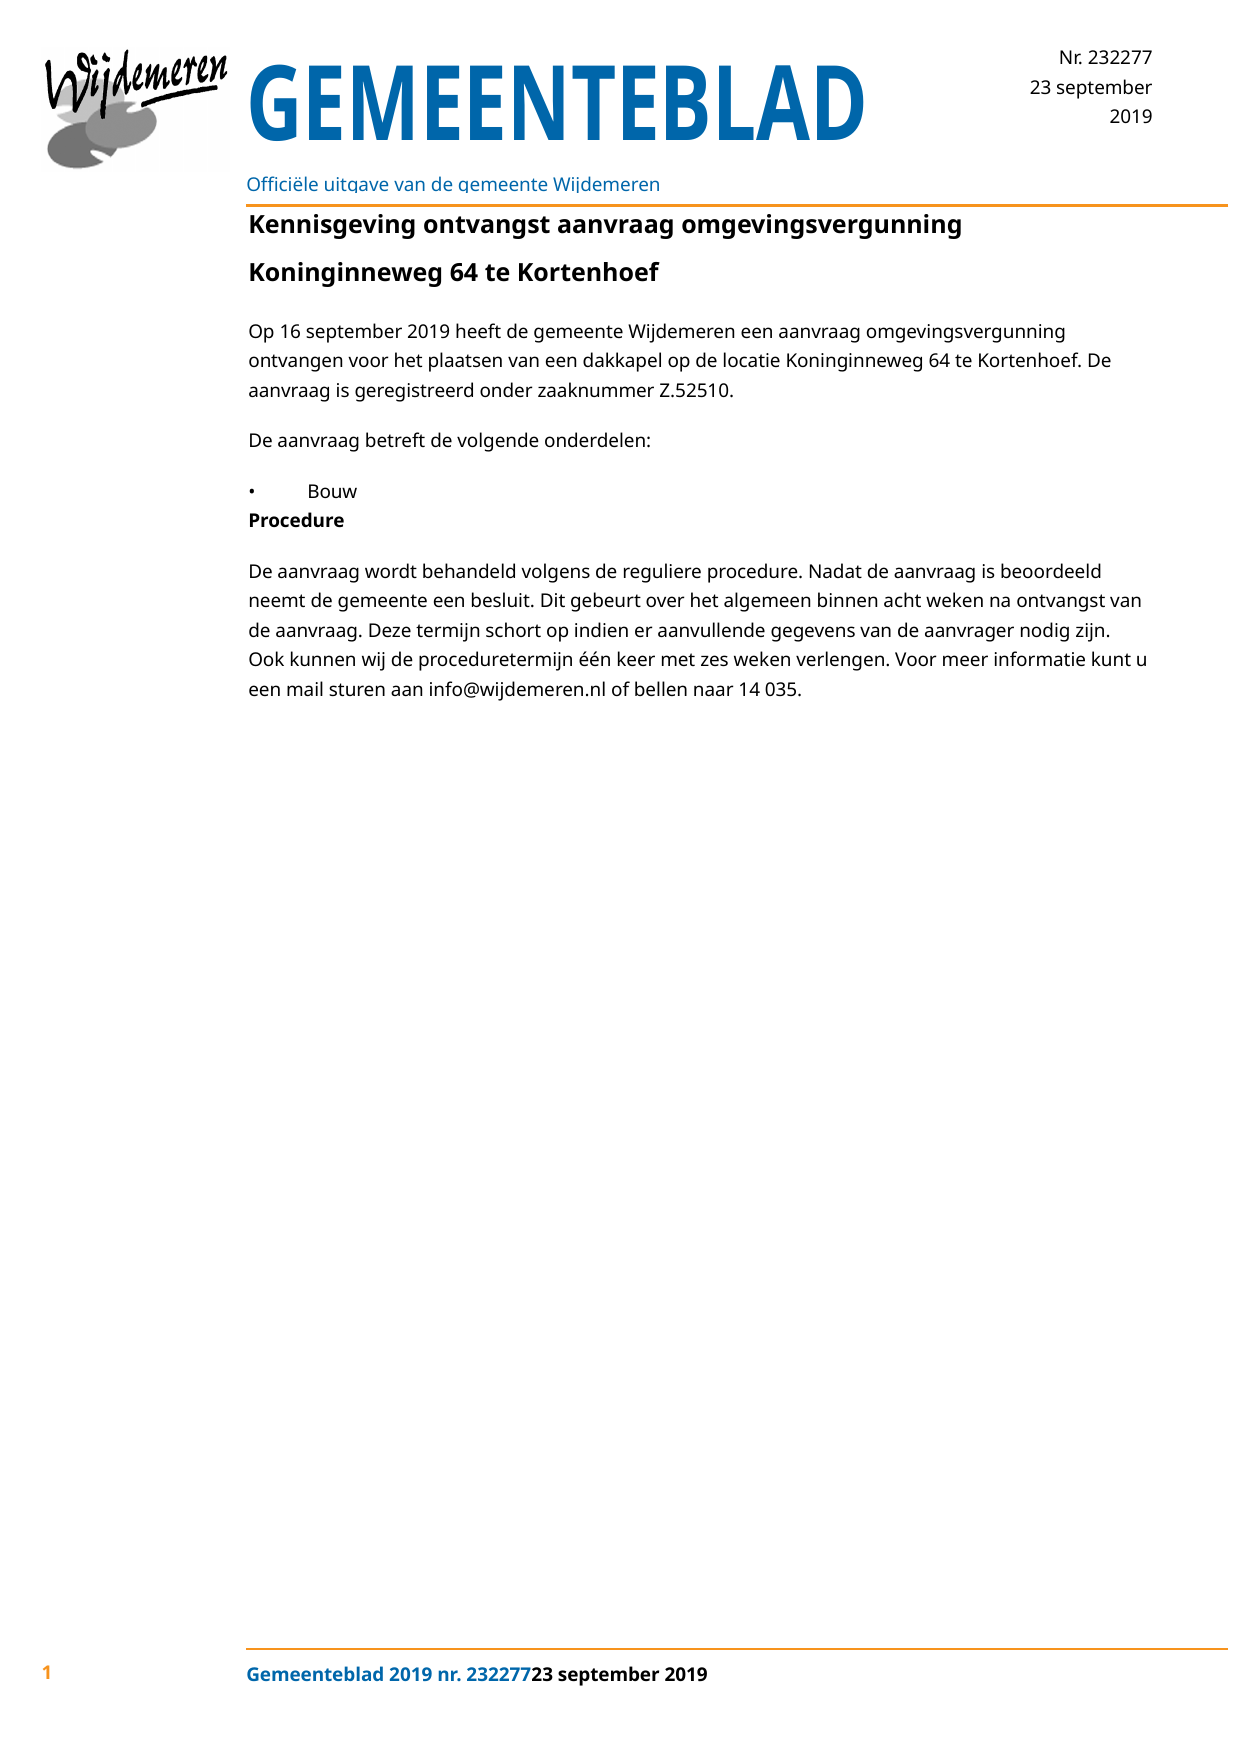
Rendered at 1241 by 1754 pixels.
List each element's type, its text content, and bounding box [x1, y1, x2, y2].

text Op 16 september 2019 heeft de gemeente Wijdemeren een aanvraag omgevingsvergunning ontvangen voor het plaatsen van een dakkapel op de locatie Koninginneweg 64 te Kortenhoef. De aanvraag is geregistreerd onder zaaknummer Z.52510. [248, 318, 1152, 403]
text De aanvraag betreft de volgende onderdelen: [248, 427, 1152, 453]
text Kennisgeving ontvangst aanvraag omgevingsvergunning Koninginneweg 64 te Kortenhoef [248, 207, 1152, 288]
picture [41, 47, 231, 172]
list Bouw [248, 478, 1152, 504]
text Procedure [248, 507, 1152, 533]
text De aanvraag wordt behandeld volgens de reguliere procedure. Nadat de aanvraag is beoordeeld neemt de gemeente een besluit. Dit gebeurt over het algemeen binnen acht weken na ontvangst van de aanvraag. Deze termijn schort op indien er aanvullende gegevens van de aanvrager nodig zijn. Ook kunnen wij de proceduretermijn één keer met zes weken verlengen. Voor meer informatie kunt u een mail sturen aan info@wijdemeren.nl of bellen naar 14 035. [248, 558, 1152, 702]
